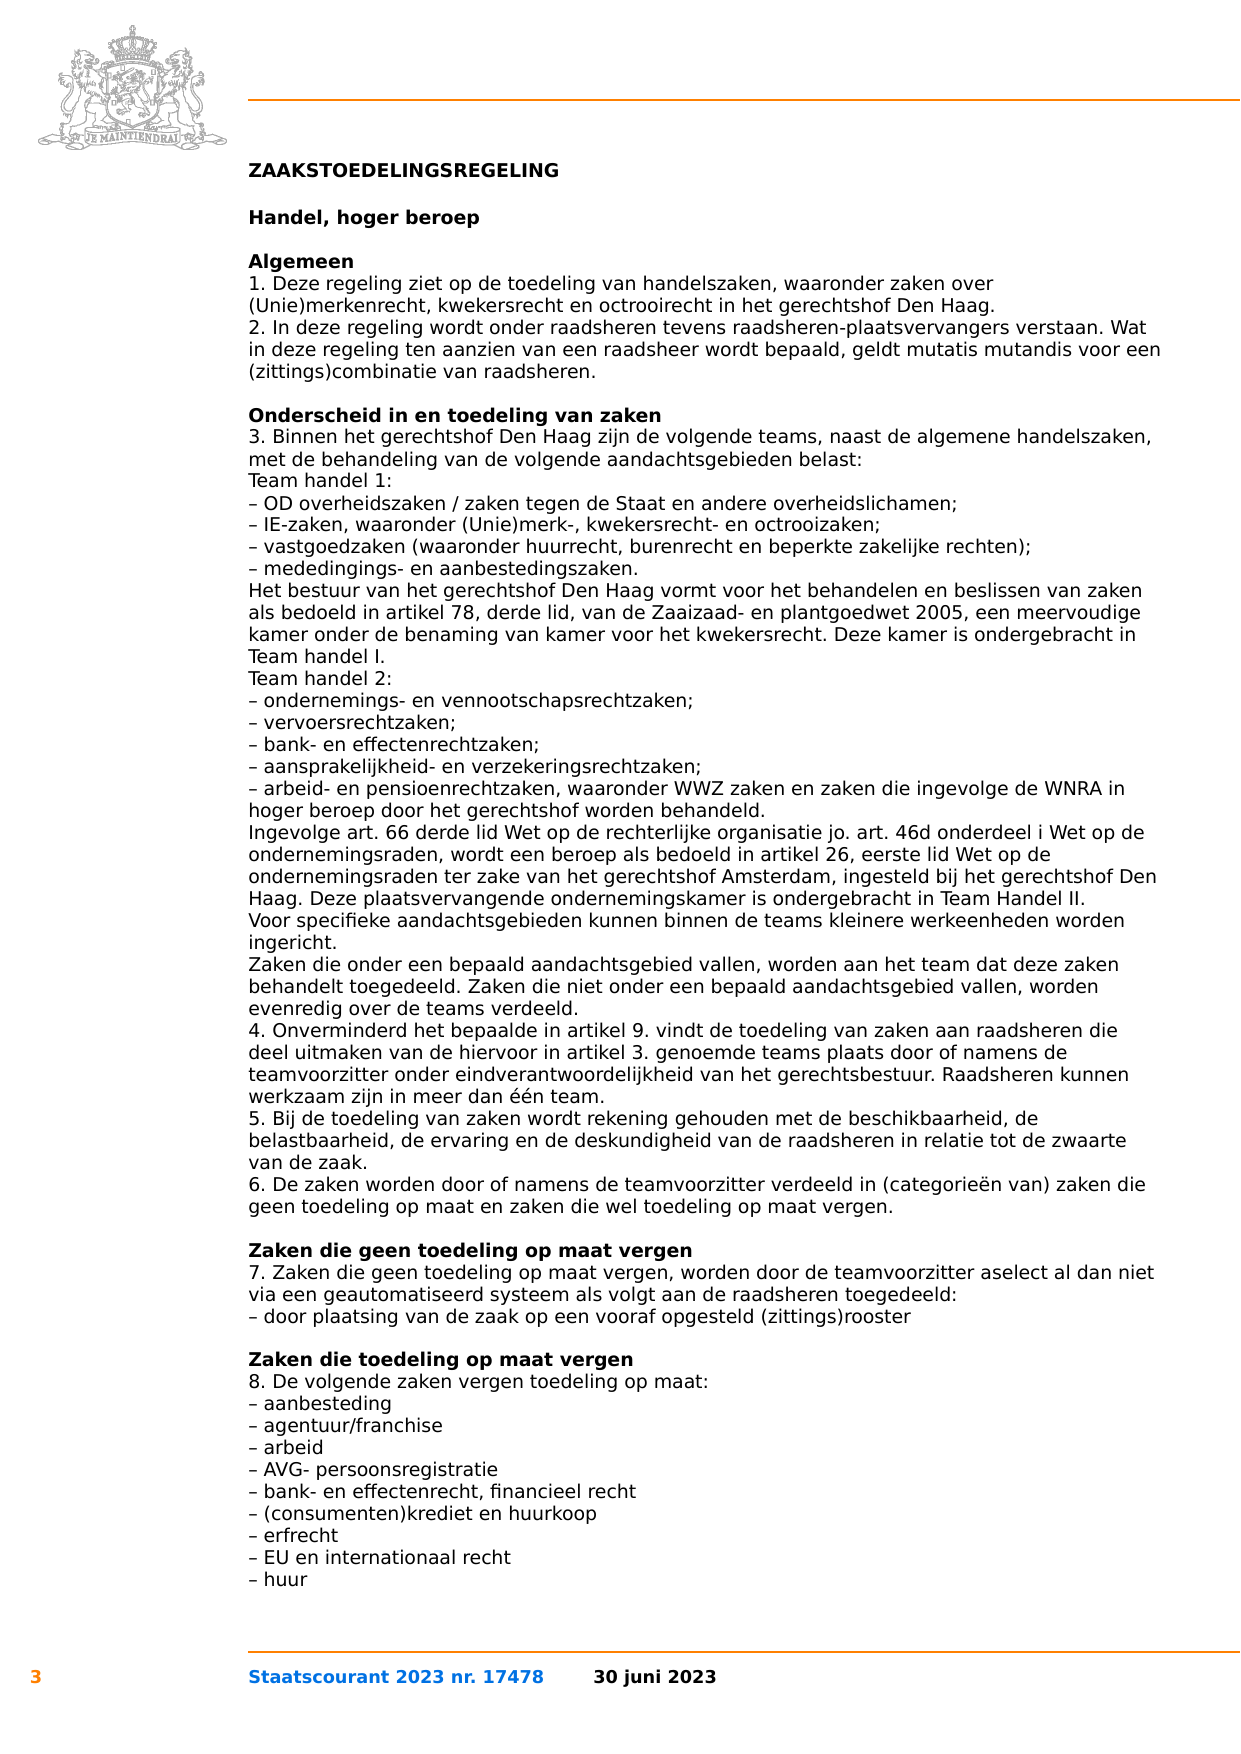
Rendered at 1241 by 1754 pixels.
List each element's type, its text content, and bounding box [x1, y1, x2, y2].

subtitle Zaken die geen toedeling op maat vergen [248, 1239, 1163, 1262]
text Handel, hoger beroep [248, 207, 1163, 229]
text Team handel 1: [248, 470, 1163, 492]
text Team handel 2: [248, 668, 1163, 690]
text – ondernemings- en vennootschapsrechtzaken; [248, 690, 1163, 712]
text – erfrecht [248, 1525, 1163, 1547]
text Zaken die onder een bepaald aandachtsgebied vallen, worden aan het team dat deze zaken behandelt toegedeeld. Zaken die niet onder een bepaald aandachtsgebied vallen, worden evenredig over de teams verdeeld. [248, 954, 1163, 1020]
text – aanbesteding [248, 1393, 1163, 1415]
text – aansprakelijkheid- en verzekeringsrechtzaken; [248, 756, 1163, 778]
subtitle Zaken die toedeling op maat vergen [248, 1349, 1163, 1371]
text – OD overheidszaken / zaken tegen de Staat en andere overheidslichamen; [248, 492, 1163, 514]
picture [38, 25, 227, 150]
text – huur [248, 1569, 1163, 1591]
text 7. Zaken die geen toedeling op maat vergen, worden door de teamvoorzitter aselect al dan niet via een geautomatiseerd systeem als volgt aan de raadsheren toegedeeld: [248, 1262, 1163, 1306]
text – arbeid [248, 1437, 1163, 1459]
text Voor specifieke aandachtsgebieden kunnen binnen de teams kleinere werkeenheden worden ingericht. [248, 910, 1163, 954]
text – bank- en effectenrechtzaken; [248, 734, 1163, 756]
text – mededingings- en aanbestedingszaken. [248, 558, 1163, 580]
text – EU en internationaal recht [248, 1547, 1163, 1569]
subtitle ZAAKSTOEDELINGSREGELING [248, 160, 1163, 182]
text 1. Deze regeling ziet op de toedeling van handelszaken, waaronder zaken over (Unie)merkenrecht, kwekersrecht en octrooirecht in het gerechtshof Den Haag. [248, 273, 1163, 317]
text – bank- en effectenrecht, financieel recht [248, 1481, 1163, 1503]
text 2. In deze regeling wordt onder raadsheren tevens raadsheren-plaatsvervangers verstaan. Wat in deze regeling ten aanzien van een raadsheer wordt bepaald, geldt mutatis mutandis voor een (zittings)combinatie van raadsheren. [248, 317, 1163, 383]
text 8. De volgende zaken vergen toedeling op maat: [248, 1371, 1163, 1393]
text 4. Onverminderd het bepaalde in artikel 9. vindt de toedeling van zaken aan raadsheren die deel uitmaken van de hiervoor in artikel 3. genoemde teams plaats door of namens de teamvoorzitter onder eindverantwoordelijkheid van het gerechtsbestuur. Raadsheren kunnen werkzaam zijn in meer dan één team. [248, 1020, 1163, 1108]
text 3. Binnen het gerechtshof Den Haag zijn de volgende teams, naast de algemene handelszaken, met de behandeling van de volgende aandachtsgebieden belast: [248, 426, 1163, 470]
text – arbeid- en pensioenrechtzaken, waaronder WWZ zaken en zaken die ingevolge de WNRA in hoger beroep door het gerechtshof worden behandeld. [248, 778, 1163, 822]
text – AVG- persoonsregistratie [248, 1459, 1163, 1481]
text Het bestuur van het gerechtshof Den Haag vormt voor het behandelen en beslissen van zaken als bedoeld in artikel 78, derde lid, van de Zaaizaad- en plantgoedwet 2005, een meervoudige kamer onder de benaming van kamer voor het kwekersrecht. Deze kamer is ondergebracht in Team handel I. [248, 580, 1163, 668]
text 6. De zaken worden door of namens de teamvoorzitter verdeeld in (categorieën van) zaken die geen toedeling op maat en zaken die wel toedeling op maat vergen. [248, 1174, 1163, 1218]
subtitle Onderscheid in en toedeling van zaken [248, 404, 1163, 426]
text – vervoersrechtzaken; [248, 712, 1163, 734]
text – IE-zaken, waaronder (Unie)merk-, kwekersrecht- en octrooizaken; [248, 514, 1163, 536]
text – door plaatsing van de zaak op een vooraf opgesteld (zittings)rooster [248, 1306, 1163, 1327]
text – vastgoedzaken (waaronder huurrecht, burenrecht en beperkte zakelijke rechten); [248, 536, 1163, 558]
text 5. Bij de toedeling van zaken wordt rekening gehouden met de beschikbaarheid, de belastbaarheid, de ervaring en de deskundigheid van de raadsheren in relatie tot de zwaarte van de zaak. [248, 1108, 1163, 1174]
text – agentuur/franchise [248, 1415, 1163, 1437]
text Ingevolge art. 66 derde lid Wet op de rechterlijke organisatie jo. art. 46d onderdeel i Wet op de ondernemingsraden, wordt een beroep als bedoeld in artikel 26, eerste lid Wet op de ondernemingsraden ter zake van het gerechtshof Amsterdam, ingesteld bij het gerechtshof Den Haag. Deze plaatsvervangende ondernemingskamer is ondergebracht in Team Handel II. [248, 822, 1163, 910]
text – (consumenten)krediet en huurkoop [248, 1503, 1163, 1525]
subtitle Algemeen [248, 251, 1163, 273]
